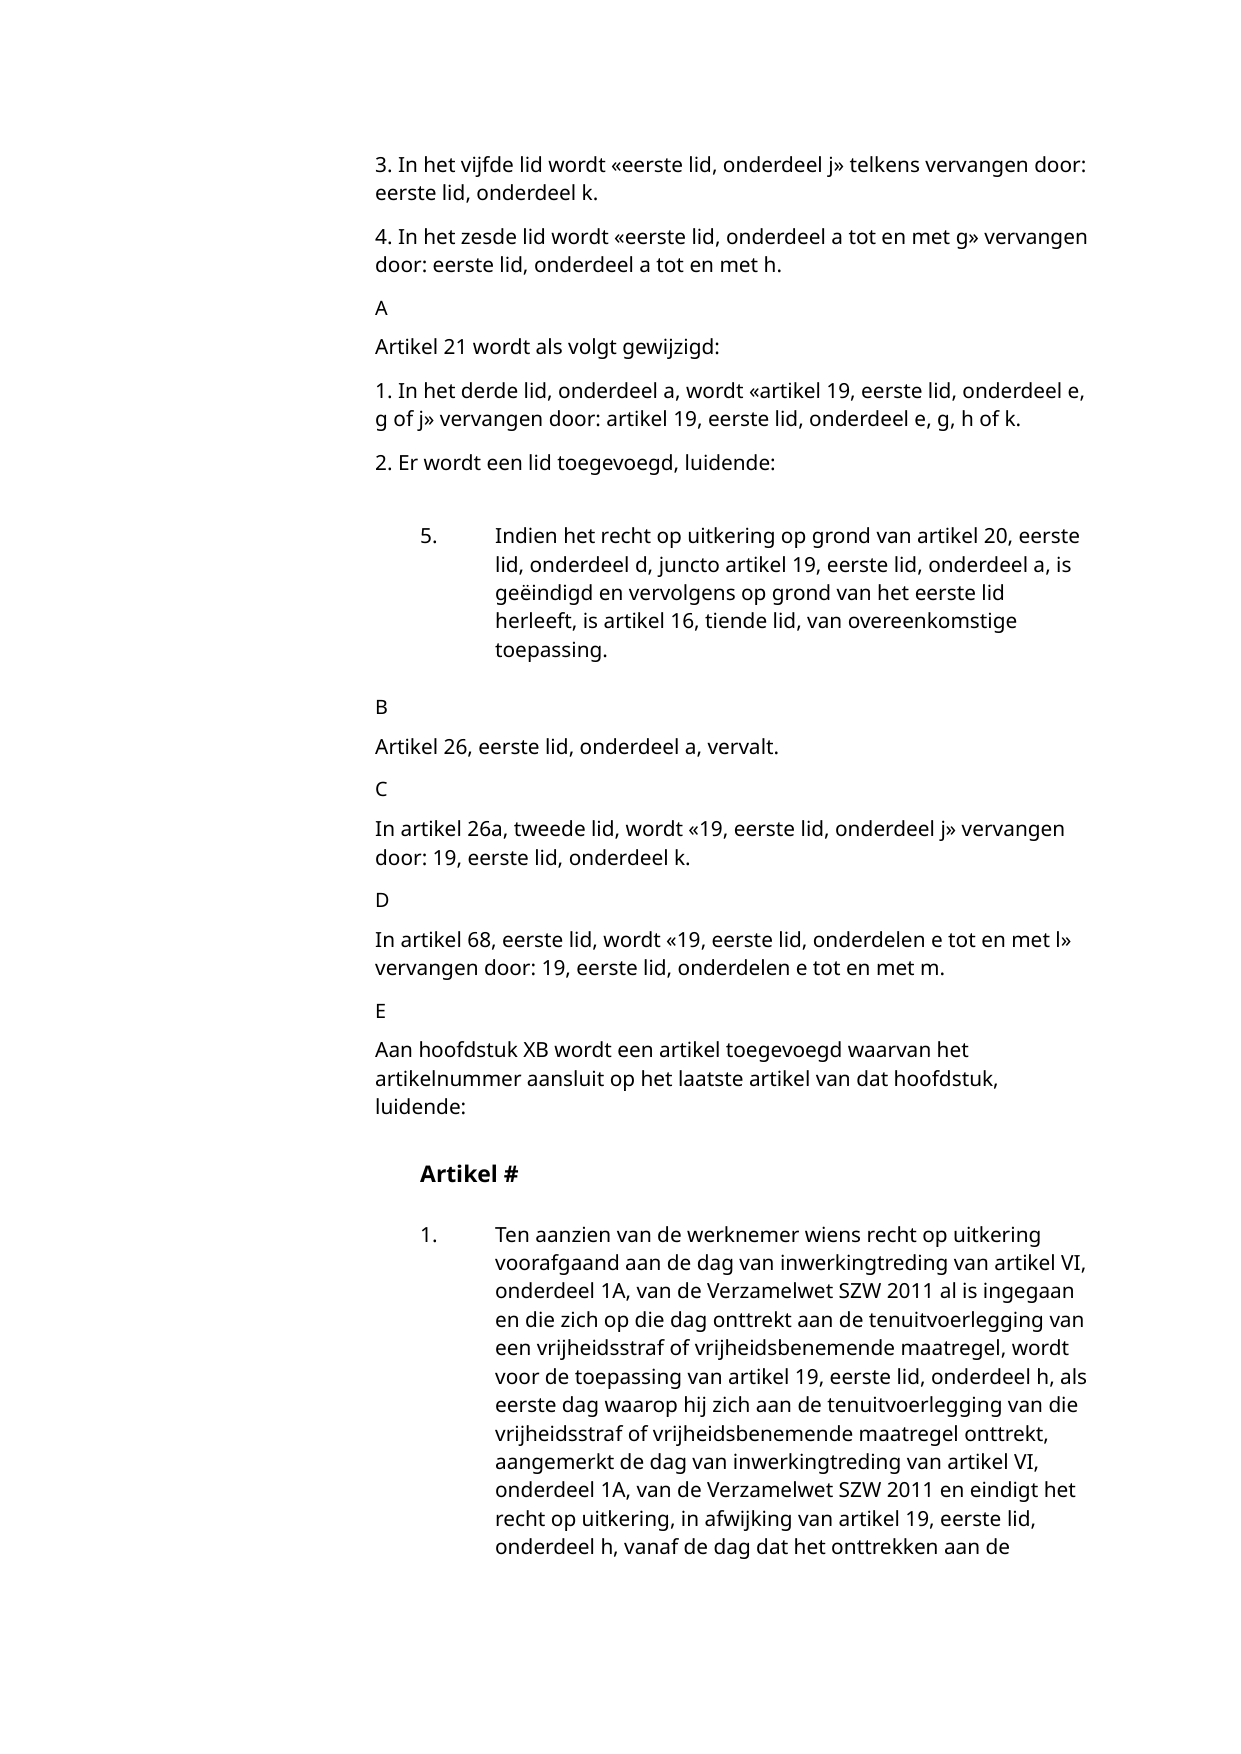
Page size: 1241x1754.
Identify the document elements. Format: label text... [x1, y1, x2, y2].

text 3. In het vijfde lid wordt «eerste lid, onderdeel j» telkens vervangen door: eerste lid, onderdeel k. [375, 150, 1090, 207]
text Artikel 26, eerste lid, onderdeel a, vervalt. [375, 732, 1090, 761]
text C [375, 776, 1090, 803]
subtitle Artikel # [420, 1158, 1090, 1190]
text B [375, 693, 1090, 720]
text 4. In het zesde lid wordt «eerste lid, onderdeel a tot en met g» vervangen door: eerste lid, onderdeel a tot en met h. [375, 222, 1090, 279]
text 2. Er wordt een lid toegevoegd, luidende: [375, 448, 1090, 476]
list Indien het recht op uitkering op grond van artikel 20, eerste lid, onderdeel d, juncto artikel 19, eerste lid, onderdeel a, is geëindigd en vervolgens op grond van het eerste lid herleeft, is artikel 16, tiende lid, van overeenkomstige toepassing. [420, 521, 1090, 663]
text D [375, 886, 1090, 913]
text Aan hoofdstuk XB wordt een artikel toegevoegd waarvan het artikelnummer aansluit op het laatste artikel van dat hoofdstuk, luidende: [375, 1036, 1090, 1121]
list Ten aanzien van de werknemer wiens recht op uitkering voorafgaand aan de dag van inwerkingtreding van artikel VI, onderdeel 1A, van de Verzamelwet SZW 2011 al is ingegaan en die zich op die dag onttrekt aan de tenuitvoerlegging van een vrijheidsstraf of vrijheidsbenemende maatregel, wordt voor de toepassing van artikel 19, eerste lid, onderdeel h, als eerste dag waarop hij zich aan de tenuitvoerlegging van die vrijheidsstraf of vrijheidsbenemende maatregel onttrekt, aangemerkt de dag van inwerkingtreding van artikel VI, onderdeel 1A, van de Verzamelwet SZW 2011 en eindigt het recht op uitkering, in afwijking van artikel 19, eerste lid, onderdeel h, vanaf de dag dat het onttrekken aan de [420, 1220, 1090, 1561]
text In artikel 26a, tweede lid, wordt «19, eerste lid, onderdeel j» vervangen door: 19, eerste lid, onderdeel k. [375, 814, 1090, 871]
text E [375, 997, 1090, 1024]
text 1. In het derde lid, onderdeel a, wordt «artikel 19, eerste lid, onderdeel e, g of j» vervangen door: artikel 19, eerste lid, onderdeel e, g, h of k. [375, 376, 1090, 433]
text In artikel 68, eerste lid, wordt «19, eerste lid, onderdelen e tot en met l» vervangen door: 19, eerste lid, onderdelen e tot en met m. [375, 925, 1090, 982]
text A [375, 294, 1090, 321]
text Artikel 21 wordt als volgt gewijzigd: [375, 332, 1090, 361]
